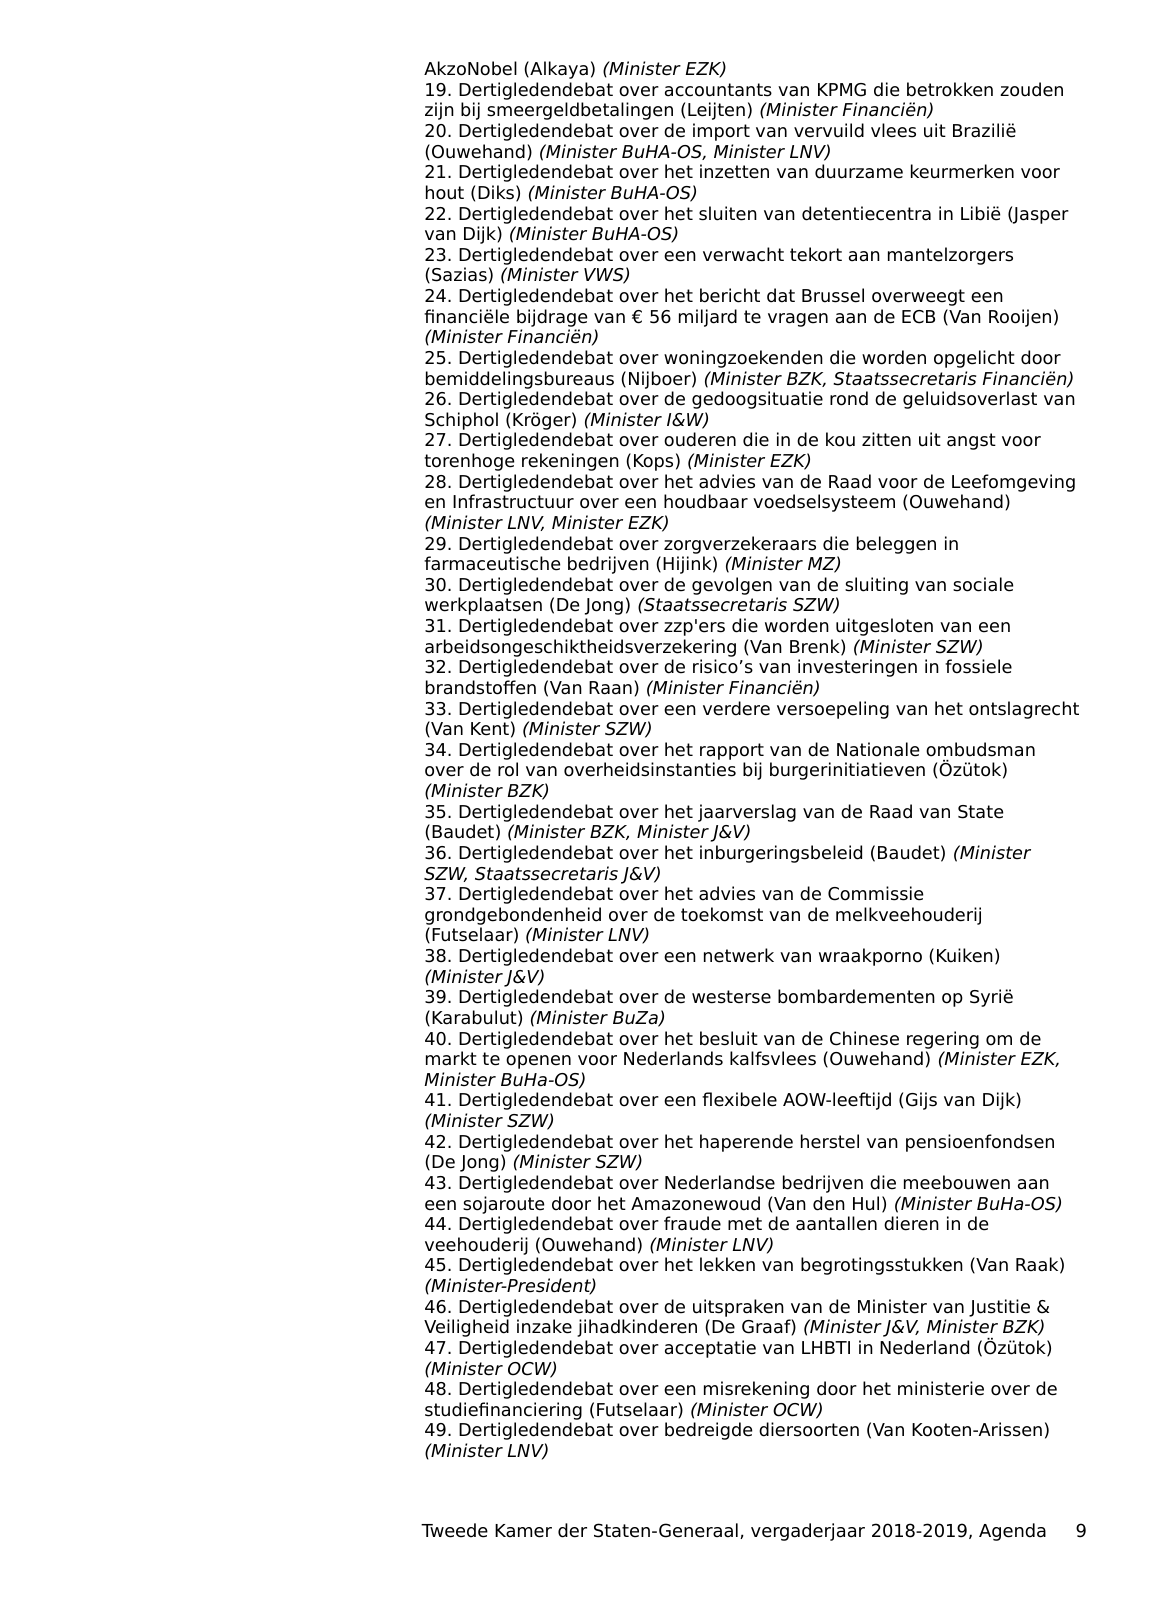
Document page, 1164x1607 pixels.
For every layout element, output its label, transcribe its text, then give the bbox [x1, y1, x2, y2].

table_cell 43. Dertigledendebat over Nederlandse bedrijven die meebouwen aan een sojaroute door het Amazonewoud (Van den Hul) (Minister BuHa-OS) [418, 1173, 1087, 1214]
table_cell 39. Dertigledendebat over de westerse bombardementen op Syrië (Karabulut) (Minister BuZa) [418, 987, 1087, 1028]
table_cell [77, 80, 401, 121]
table_cell [77, 740, 401, 802]
table_cell [77, 1420, 401, 1462]
table_cell [77, 59, 401, 80]
table_cell 46. Dertigledendebat over de uitspraken van de Minister van Justitie & Veiligheid inzake jihadkinderen (De Graaf) (Minister J&V, Minister BZK) [418, 1297, 1087, 1338]
table_cell [401, 121, 418, 162]
table_cell 31. Dertigledendebat over zzp'ers die worden uitgesloten van een arbeidsongeschiktheidsverzekering (Van Brenk) (Minister SZW) [418, 616, 1087, 657]
table_cell [401, 1379, 418, 1420]
table_cell [77, 699, 401, 740]
table_cell [77, 430, 401, 472]
table_cell 41. Dertigledendebat over een flexibele AOW-leeftijd (Gijs van Dijk) (Minister SZW) [418, 1090, 1087, 1132]
table_cell [401, 430, 418, 472]
table_cell 19. Dertigledendebat over accountants van KPMG die betrokken zouden zijn bij smeergeldbetalingen (Leijten) (Minister Financiën) [418, 80, 1087, 121]
table_cell [77, 389, 401, 430]
table_cell [77, 1132, 401, 1173]
table_cell [401, 802, 418, 843]
table_cell 28. Dertigledendebat over het advies van de Raad voor de Leefomgeving en Infrastructuur over een houdbaar voedselsysteem (Ouwehand) (Minister LNV, Minister EZK) [418, 472, 1087, 533]
table_cell [77, 1029, 401, 1090]
table_cell [401, 1132, 418, 1173]
table_cell [77, 843, 401, 884]
table_cell [77, 348, 401, 389]
table_cell [77, 1255, 401, 1297]
table_cell [401, 699, 418, 740]
table_cell [401, 843, 418, 884]
table_cell 37. Dertigledendebat over het advies van de Commissie grondgebondenheid over de toekomst van de melkveehouderij (Futselaar) (Minister LNV) [418, 884, 1087, 946]
table_cell [401, 245, 418, 286]
table_cell 25. Dertigledendebat over woningzoekenden die worden opgelicht door bemiddelingsbureaus (Nijboer) (Minister BZK, Staatssecretaris Financiën) [418, 348, 1087, 389]
table_cell 24. Dertigledendebat over het bericht dat Brussel overweegt een financiële bijdrage van € 56 miljard te vragen aan de ECB (Van Rooijen) (Minister Financiën) [418, 286, 1087, 348]
table_cell [77, 884, 401, 946]
table_cell 40. Dertigledendebat over het besluit van de Chinese regering om de markt te openen voor Nederlands kalfsvlees (Ouwehand) (Minister EZK, Minister BuHa-OS) [418, 1029, 1087, 1090]
table_cell [401, 472, 418, 533]
table_cell [77, 802, 401, 843]
table_cell 38. Dertigledendebat over een netwerk van wraakporno (Kuiken) (Minister J&V) [418, 946, 1087, 987]
table_cell [401, 1173, 418, 1214]
table_cell 36. Dertigledendebat over het inburgeringsbeleid (Baudet) (Minister SZW, Staatssecretaris J&V) [418, 843, 1087, 884]
table_cell [77, 534, 401, 575]
table_cell 47. Dertigledendebat over acceptatie van LHBTI in Nederland (Özütok) (Minister OCW) [418, 1338, 1087, 1379]
table_cell 32. Dertigledendebat over de risico’s van investeringen in fossiele brandstoffen (Van Raan) (Minister Financiën) [418, 657, 1087, 698]
table_cell [77, 162, 401, 203]
table_cell 45. Dertigledendebat over het lekken van begrotingsstukken (Van Raak) (Minister-President) [418, 1255, 1087, 1297]
table_cell 35. Dertigledendebat over het jaarverslag van de Raad van State (Baudet) (Minister BZK, Minister J&V) [418, 802, 1087, 843]
table_cell [77, 245, 401, 286]
table_cell 42. Dertigledendebat over het haperende herstel van pensioenfondsen (De Jong) (Minister SZW) [418, 1132, 1087, 1173]
table_cell [401, 1297, 418, 1338]
table_cell [77, 946, 401, 987]
table_cell [77, 616, 401, 657]
table_cell 21. Dertigledendebat over het inzetten van duurzame keurmerken voor hout (Diks) (Minister BuHA-OS) [418, 162, 1087, 203]
table_cell [401, 946, 418, 987]
table_cell [77, 121, 401, 162]
table_cell AkzoNobel (Alkaya) (Minister EZK) [418, 59, 1087, 80]
table_cell [401, 1029, 418, 1090]
table_cell 22. Dertigledendebat over het sluiten van detentiecentra in Libië (Jasper van Dijk) (Minister BuHA-OS) [418, 204, 1087, 245]
table_cell [77, 1297, 401, 1338]
table_cell [401, 389, 418, 430]
table_cell 48. Dertigledendebat over een misrekening door het ministerie over de studiefinanciering (Futselaar) (Minister OCW) [418, 1379, 1087, 1420]
table_cell [77, 1338, 401, 1379]
table_cell 26. Dertigledendebat over de gedoogsituatie rond de geluidsoverlast van Schiphol (Kröger) (Minister I&W) [418, 389, 1087, 430]
table_cell [401, 1214, 418, 1255]
table_cell 49. Dertigledendebat over bedreigde diersoorten (Van Kooten-Arissen) (Minister LNV) [418, 1420, 1087, 1462]
table_cell [401, 1090, 418, 1132]
table_cell [77, 987, 401, 1028]
table_cell [401, 740, 418, 802]
table_cell [401, 884, 418, 946]
table_cell [77, 575, 401, 616]
table_cell [401, 80, 418, 121]
table_cell [77, 657, 401, 698]
table_cell [77, 286, 401, 348]
table_cell 33. Dertigledendebat over een verdere versoepeling van het ontslagrecht (Van Kent) (Minister SZW) [418, 699, 1087, 740]
table_cell 34. Dertigledendebat over het rapport van de Nationale ombudsman over de rol van overheidsinstanties bij burgerinitiatieven (Özütok) (Minister BZK) [418, 740, 1087, 802]
table_cell [401, 286, 418, 348]
table_cell 27. Dertigledendebat over ouderen die in de kou zitten uit angst voor torenhoge rekeningen (Kops) (Minister EZK) [418, 430, 1087, 472]
table_cell 30. Dertigledendebat over de gevolgen van de sluiting van sociale werkplaatsen (De Jong) (Staatssecretaris SZW) [418, 575, 1087, 616]
table_cell [401, 204, 418, 245]
table_cell 23. Dertigledendebat over een verwacht tekort aan mantelzorgers (Sazias) (Minister VWS) [418, 245, 1087, 286]
table_cell [401, 1255, 418, 1297]
table_cell [401, 534, 418, 575]
table_cell 29. Dertigledendebat over zorgverzekeraars die beleggen in farmaceutische bedrijven (Hijink) (Minister MZ) [418, 534, 1087, 575]
table_cell [77, 1214, 401, 1255]
table_cell [401, 162, 418, 203]
table_cell [401, 987, 418, 1028]
table_cell [77, 1173, 401, 1214]
table_cell [77, 472, 401, 533]
table_cell [401, 59, 418, 80]
table_cell [401, 657, 418, 698]
table_cell [401, 1338, 418, 1379]
table_cell [401, 616, 418, 657]
table_cell [77, 204, 401, 245]
table_cell [77, 1090, 401, 1132]
table_cell [401, 348, 418, 389]
table_cell [77, 1379, 401, 1420]
table_cell 20. Dertigledendebat over de import van vervuild vlees uit Brazilië (Ouwehand) (Minister BuHA-OS, Minister LNV) [418, 121, 1087, 162]
table_cell 44. Dertigledendebat over fraude met de aantallen dieren in de veehouderij (Ouwehand) (Minister LNV) [418, 1214, 1087, 1255]
table_cell [401, 575, 418, 616]
table_cell [401, 1420, 418, 1462]
